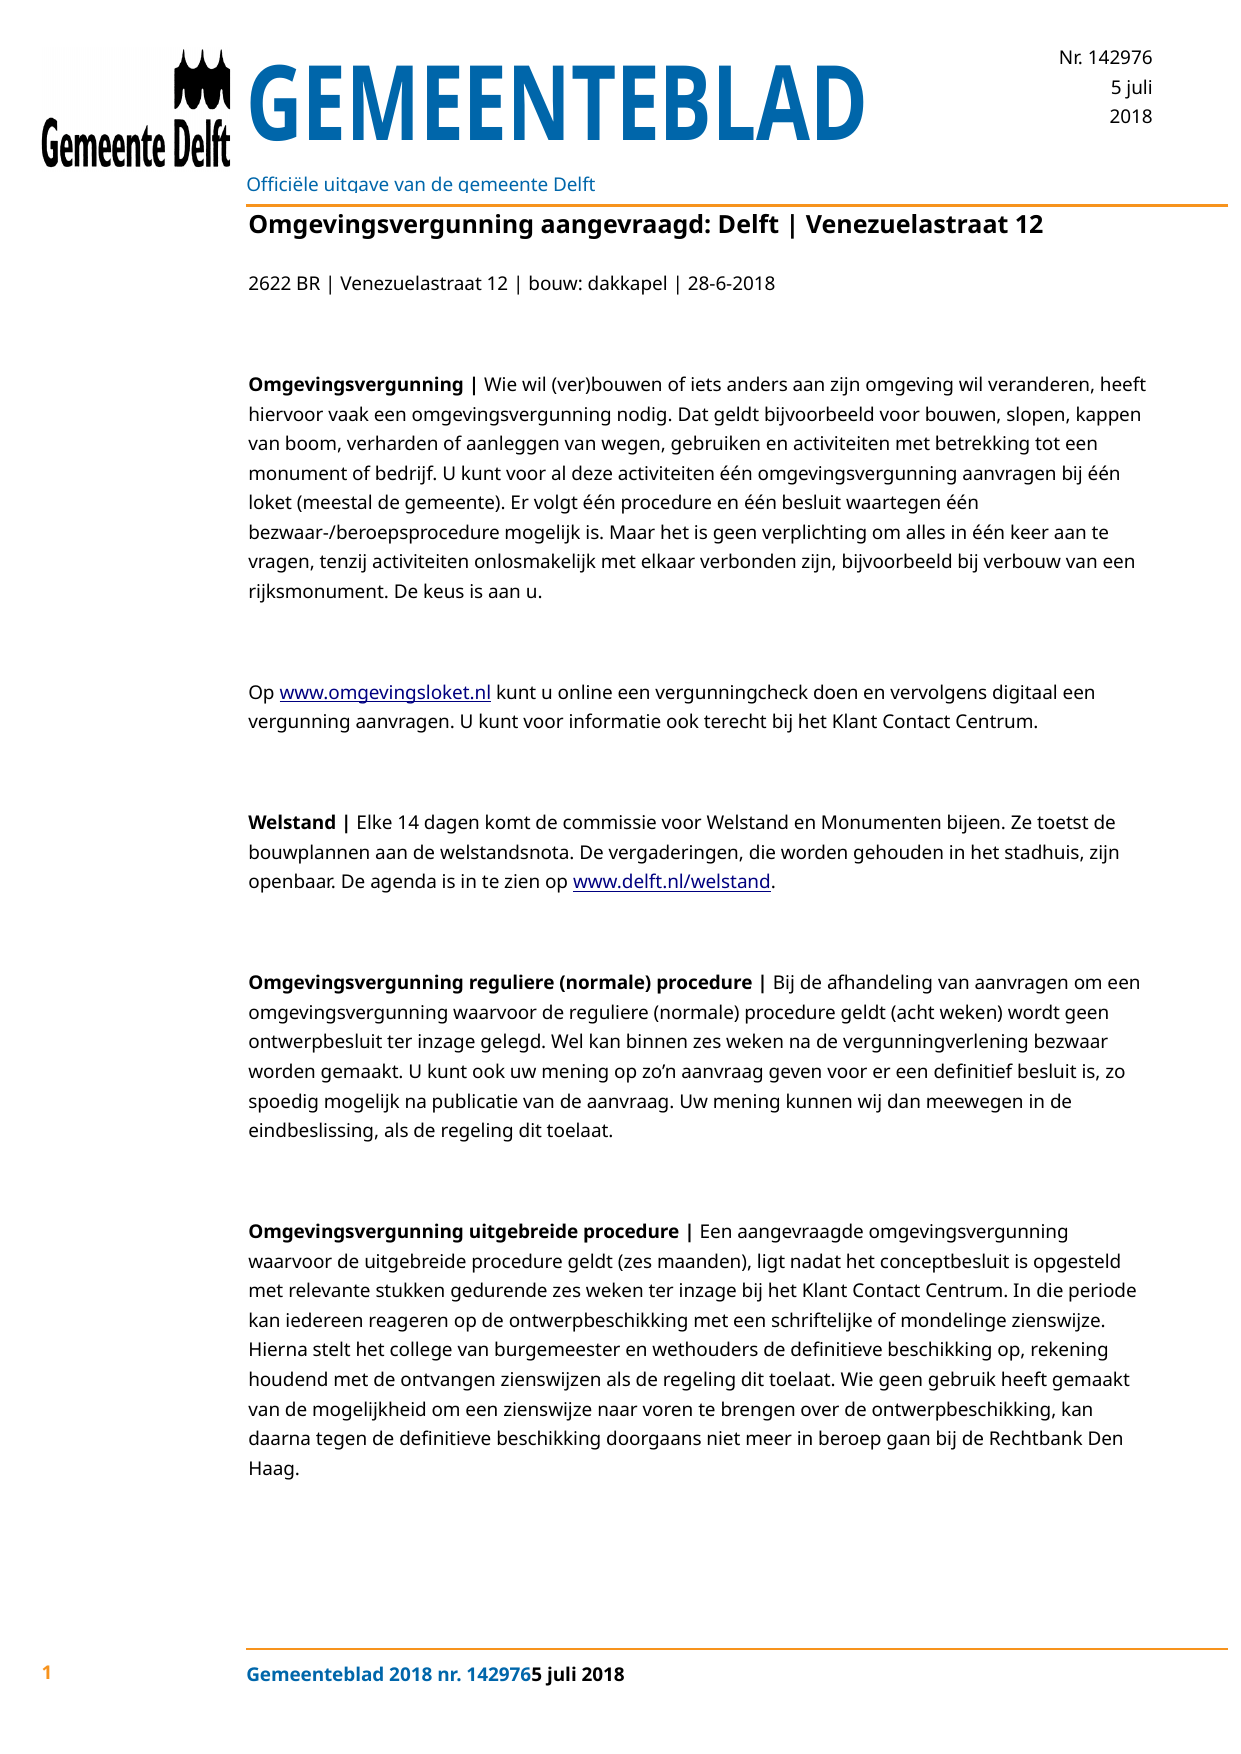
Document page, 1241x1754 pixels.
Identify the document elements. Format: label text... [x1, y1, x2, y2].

text Omgevingsvergunning aangevraagd: Delft | Venezuelastraat 12 [248, 207, 1152, 241]
text Omgevingsvergunning uitgebreide procedure | Een aangevraagde omgevingsvergunning waarvoor de uitgebreide procedure geldt (zes maanden), ligt nadat het conceptbesluit is opgesteld met relevante stukken gedurende zes weken ter inzage bij het Klant Contact Centrum. In die periode kan iedereen reageren op de ontwerpbeschikking met een schriftelijke of mondelinge zienswijze. Hierna stelt het college van burgemeester en wethouders de definitieve beschikking op, rekening houdend met de ontvangen zienswijzen als de regeling dit toelaat. Wie geen gebruik heeft gemaakt van de mogelijkheid om een zienswijze naar voren te brengen over de ontwerpbeschikking, kan daarna tegen de definitieve beschikking doorgaans niet meer in beroep gaan bij de Rechtbank Den Haag. [248, 1218, 1152, 1481]
text Omgevingsvergunning reguliere (normale) procedure | Bij de afhandeling van aanvragen om een omgevingsvergunning waarvoor de reguliere (normale) procedure geldt (acht weken) wordt geen ontwerpbesluit ter inzage gelegd. Wel kan binnen zes weken na de vergunningverlening bezwaar worden gemaakt. U kunt ook uw mening op zo’n aanvraag geven voor er een definitief besluit is, zo spoedig mogelijk na publicatie van de aanvraag. Uw mening kunnen wij dan meewegen in de eindbeslissing, als de regeling dit toelaat. [248, 969, 1152, 1143]
text Welstand | Elke 14 dagen komt de commissie voor Welstand en Monumenten bijeen. Ze toetst de bouwplannen aan de welstandsnota. De vergaderingen, die worden gehouden in het stadhuis, zijn openbaar. De agenda is in te zien op www.delft.nl/welstand. [248, 809, 1152, 894]
text Omgevingsvergunning | Wie wil (ver)bouwen of iets anders aan zijn omgeving wil veranderen, heeft hiervoor vaak een omgevingsvergunning nodig. Dat geldt bijvoorbeeld voor bouwen, slopen, kappen van boom, verharden of aanleggen van wegen, gebruiken en activiteiten met betrekking tot een monument of bedrijf. U kunt voor al deze activiteiten één omgevingsvergunning aanvragen bij één loket (meestal de gemeente). Er volgt één procedure en één besluit waartegen één bezwaar-/beroepsprocedure mogelijk is. Maar het is geen verplichting om alles in één keer aan te vragen, tenzij activiteiten onlosmakelijk met elkaar verbonden zijn, bijvoorbeeld bij verbouw van een rijksmonument. De keus is aan u. [248, 371, 1152, 604]
text 2622 BR | Venezuelastraat 12 | bouw: dakkapel | 28-6-2018 [248, 270, 1152, 296]
text Op www.omgevingsloket.nl kunt u online een vergunningcheck doen en vervolgens digitaal een vergunning aanvragen. U kunt voor informatie ook terecht bij het Klant Contact Centrum. [248, 679, 1152, 734]
picture [41, 47, 231, 172]
